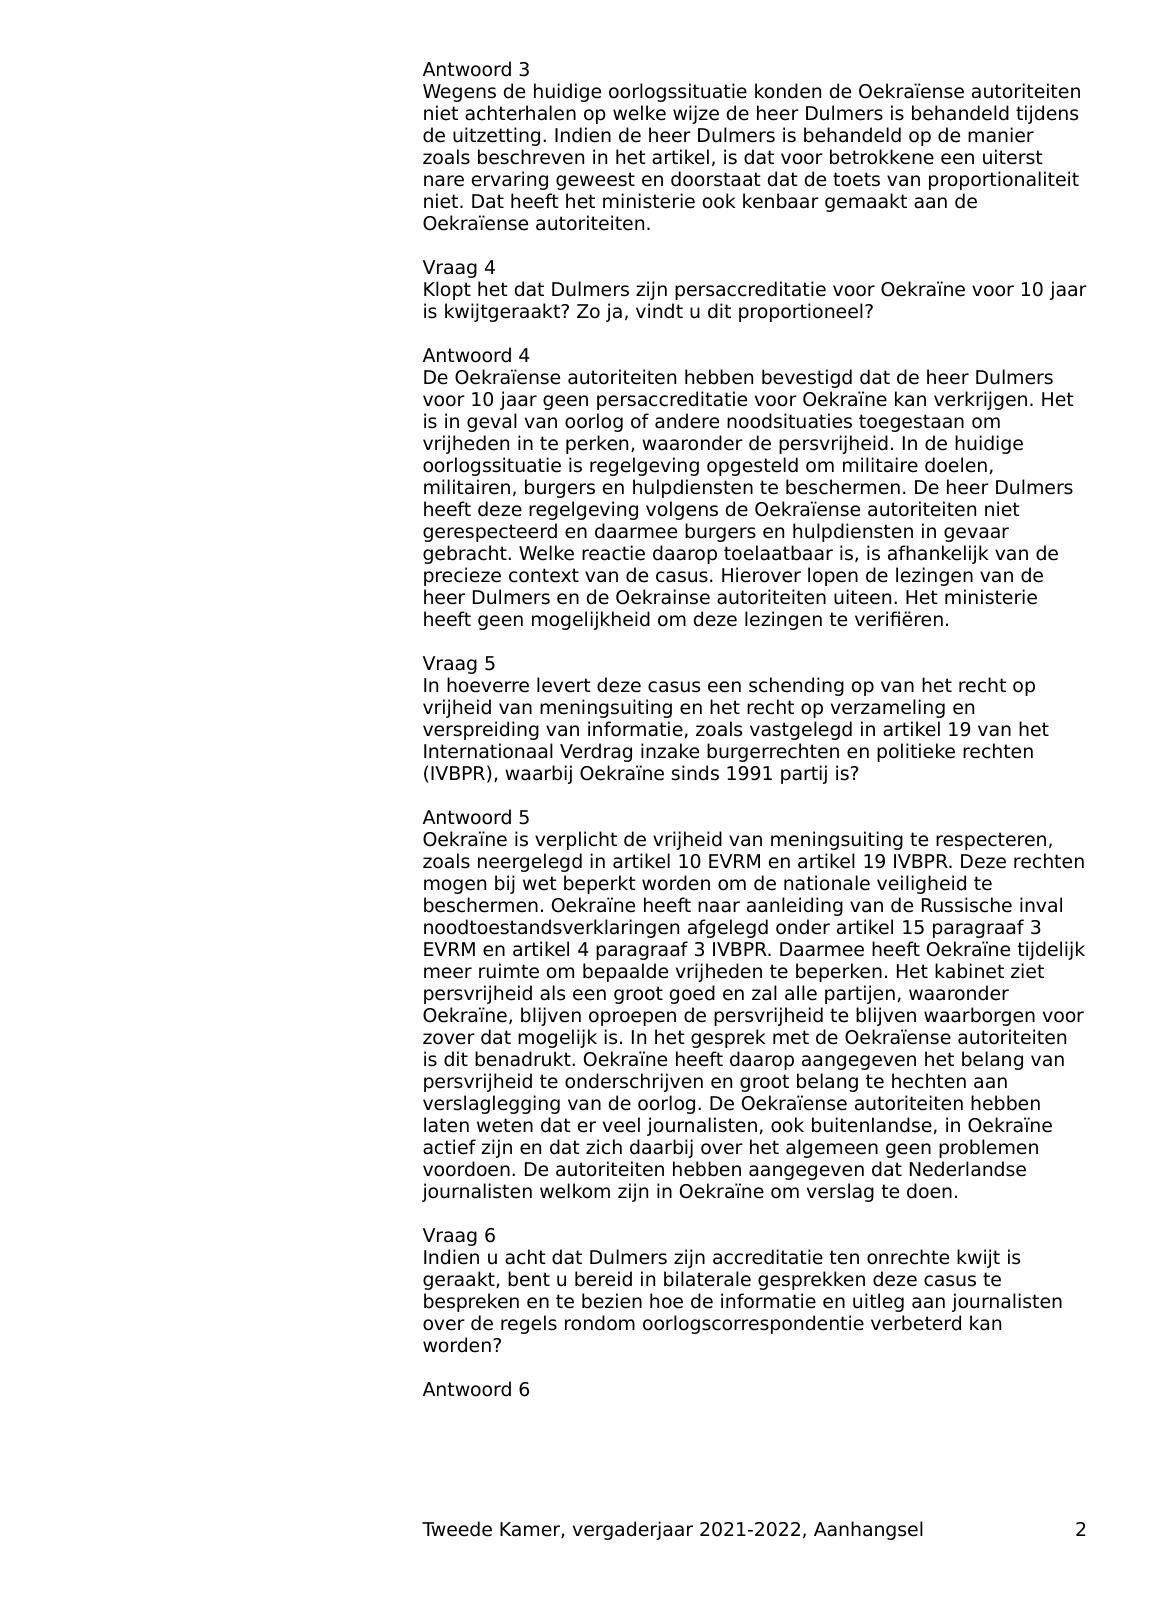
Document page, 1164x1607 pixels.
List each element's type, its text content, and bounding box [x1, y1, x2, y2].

text Vraag 5 [422, 653, 1087, 675]
text Antwoord 3 [422, 59, 1087, 81]
text Klopt het dat Dulmers zijn persaccreditatie voor Oekraïne voor 10 jaar is kwijtgeraakt? Zo ja, vindt u dit proportioneel? [422, 279, 1087, 323]
text De Oekraïense autoriteiten hebben bevestigd dat de heer Dulmers voor 10 jaar geen persaccreditatie voor Oekraïne kan verkrijgen. Het is in geval van oorlog of andere noodsituaties toegestaan om vrijheden in te perken, waaronder de persvrijheid. In de huidige oorlogssituatie is regelgeving opgesteld om militaire doelen, militairen, burgers en hulpdiensten te beschermen. De heer Dulmers heeft deze regelgeving volgens de Oekraïense autoriteiten niet gerespecteerd en daarmee burgers en hulpdiensten in gevaar gebracht. Welke reactie daarop toelaatbaar is, is afhankelijk van de precieze context van de casus. Hierover lopen de lezingen van de heer Dulmers en de Oekrainse autoriteiten uiteen. Het ministerie heeft geen mogelijkheid om deze lezingen te verifiëren. [422, 367, 1087, 631]
text Vraag 6 [422, 1225, 1087, 1247]
text Antwoord 5 [422, 807, 1087, 829]
text Antwoord 6 [422, 1379, 1087, 1401]
text Indien u acht dat Dulmers zijn accreditatie ten onrechte kwijt is geraakt, bent u bereid in bilaterale gesprekken deze casus te bespreken en te bezien hoe de informatie en uitleg aan journalisten over de regels rondom oorlogscorrespondentie verbeterd kan worden? [422, 1247, 1087, 1357]
text Antwoord 4 [422, 345, 1087, 367]
text Wegens de huidige oorlogssituatie konden de Oekraïense autoriteiten niet achterhalen op welke wijze de heer Dulmers is behandeld tijdens de uitzetting. Indien de heer Dulmers is behandeld op de manier zoals beschreven in het artikel, is dat voor betrokkene een uiterst nare ervaring geweest en doorstaat dat de toets van proportionaliteit niet. Dat heeft het ministerie ook kenbaar gemaakt aan de Oekraïense autoriteiten. [422, 81, 1087, 235]
text Oekraïne is verplicht de vrijheid van meningsuiting te respecteren, zoals neergelegd in artikel 10 EVRM en artikel 19 IVBPR. Deze rechten mogen bij wet beperkt worden om de nationale veiligheid te beschermen. Oekraïne heeft naar aanleiding van de Russische inval noodtoestandsverklaringen afgelegd onder artikel 15 paragraaf 3 EVRM en artikel 4 paragraaf 3 IVBPR. Daarmee heeft Oekraïne tijdelijk meer ruimte om bepaalde vrijheden te beperken. Het kabinet ziet persvrijheid als een groot goed en zal alle partijen, waaronder Oekraïne, blijven oproepen de persvrijheid te blijven waarborgen voor zover dat mogelijk is. In het gesprek met de Oekraïense autoriteiten is dit benadrukt. Oekraïne heeft daarop aangegeven het belang van persvrijheid te onderschrijven en groot belang te hechten aan verslaglegging van de oorlog. De Oekraïense autoriteiten hebben laten weten dat er veel journalisten, ook buitenlandse, in Oekraïne actief zijn en dat zich daarbij over het algemeen geen problemen voordoen. De autoriteiten hebben aangegeven dat Nederlandse journalisten welkom zijn in Oekraïne om verslag te doen. [422, 829, 1087, 1203]
text In hoeverre levert deze casus een schending op van het recht op vrijheid van meningsuiting en het recht op verzameling en verspreiding van informatie, zoals vastgelegd in artikel 19 van het Internationaal Verdrag inzake burgerrechten en politieke rechten (IVBPR), waarbij Oekraïne sinds 1991 partij is? [422, 675, 1087, 785]
text Vraag 4 [422, 257, 1087, 279]
